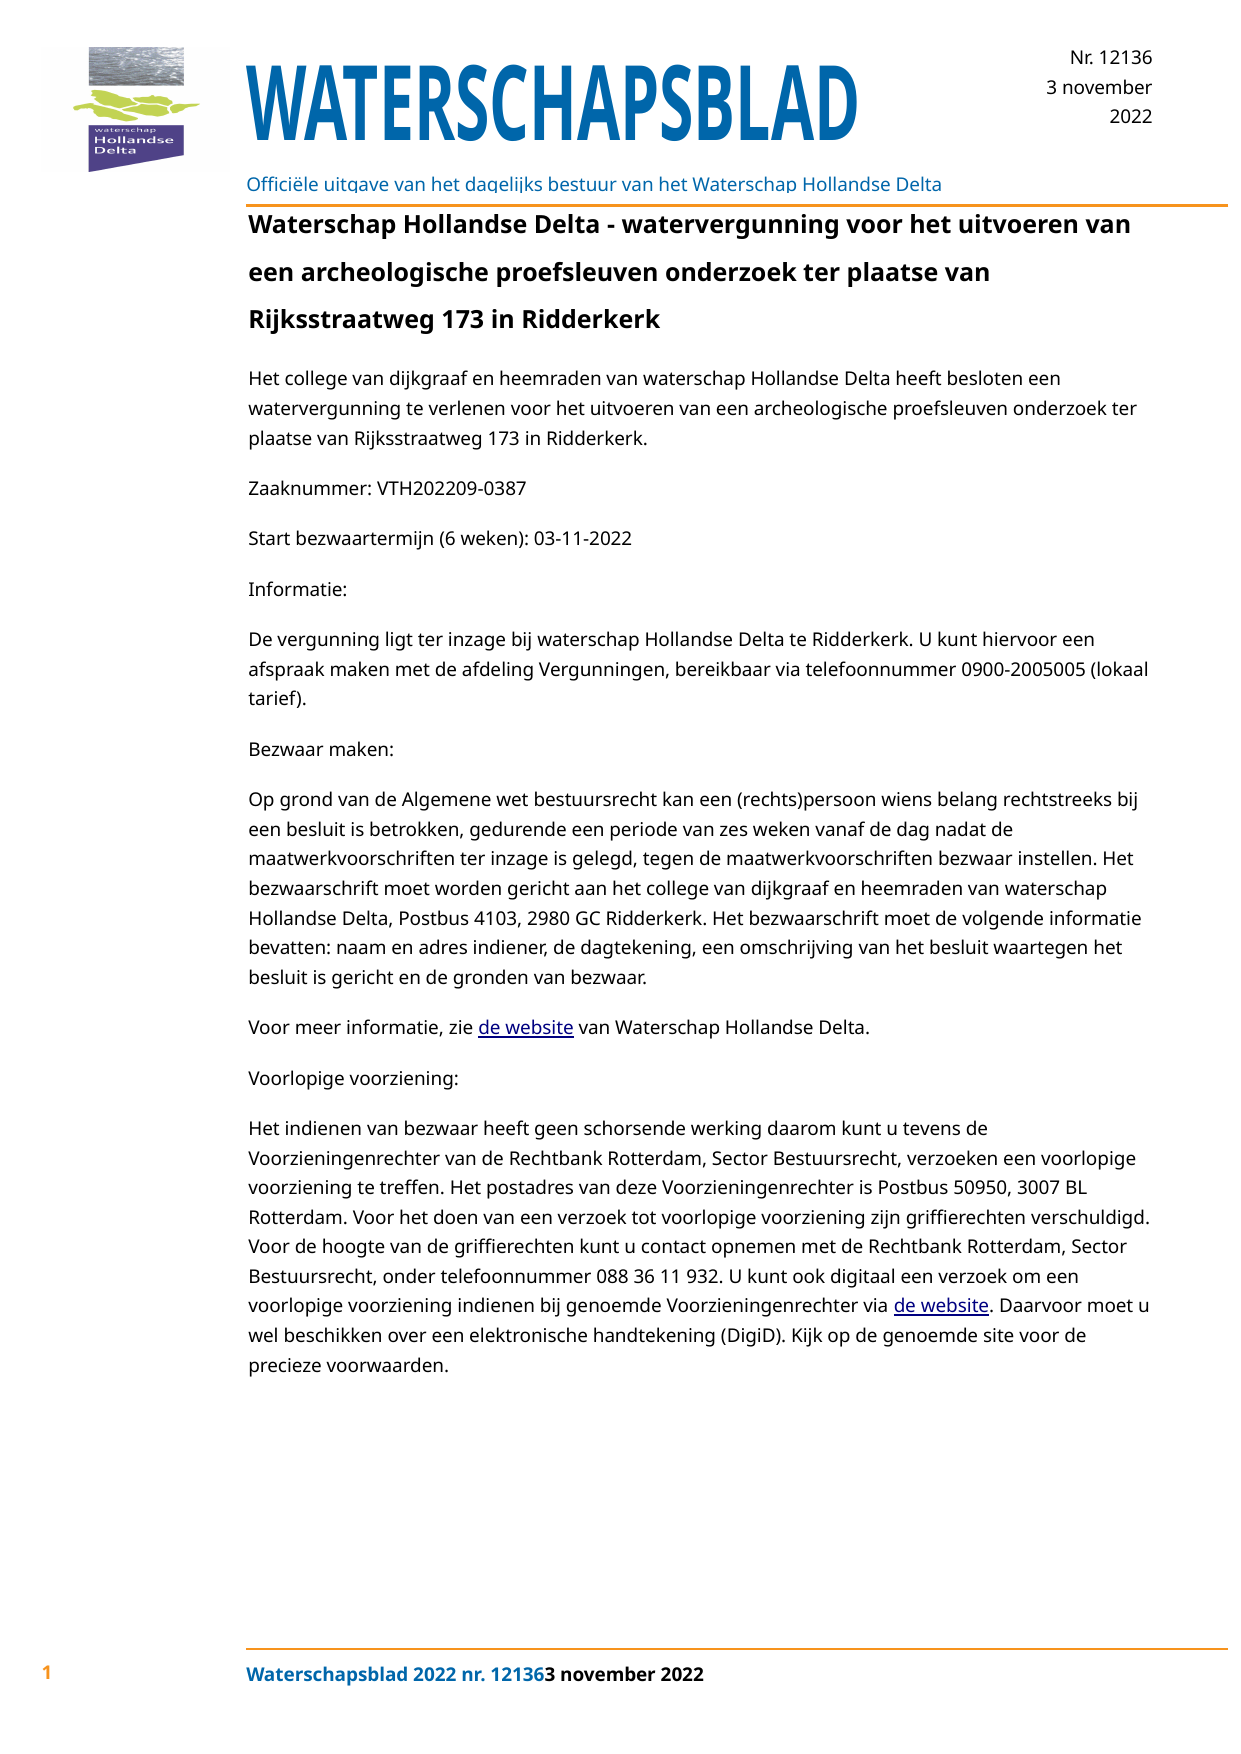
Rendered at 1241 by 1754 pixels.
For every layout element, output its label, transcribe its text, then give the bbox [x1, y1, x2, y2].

text Informatie: [248, 576, 1152, 602]
text Zaaknummer: VTH202209-0387 [248, 475, 1152, 501]
text De vergunning ligt ter inzage bij waterschap Hollandse Delta te Ridderkerk. U kunt hiervoor een afspraak maken met de afdeling Vergunningen, bereikbaar via telefoonnummer 0900-2005005 (lokaal tarief). [248, 626, 1152, 711]
text Start bezwaartermijn (6 weken): 03-11-2022 [248, 526, 1152, 551]
text Het college van dijkgraaf en heemraden van waterschap Hollandse Delta heeft besloten een watervergunning te verlenen voor het uitvoeren van een archeologische proefsleuven onderzoek ter plaatse van Rijksstraatweg 173 in Ridderkerk. [248, 366, 1152, 450]
text Op grond van de Algemene wet bestuursrecht kan een (rechts)persoon wiens belang rechtstreeks bij een besluit is betrokken, gedurende een periode van zes weken vanaf de dag nadat de maatwerkvoorschriften ter inzage is gelegd, tegen de maatwerkvoorschriften bezwaar instellen. Het bezwaarschrift moet worden gericht aan het college van dijkgraaf en heemraden van waterschap Hollandse Delta, Postbus 4103, 2980 GC Ridderkerk. Het bezwaarschrift moet de volgende informatie bevatten: naam en adres indiener, de dagtekening, een omschrijving van het besluit waartegen het besluit is gericht en de gronden van bezwaar. [248, 786, 1152, 989]
text Voorlopige voorziening: [248, 1065, 1152, 1090]
text Waterschap Hollandse Delta - watervergunning voor het uitvoeren van een archeologische proefsleuven onderzoek ter plaatse van Rijksstraatweg 173 in Ridderkerk [248, 207, 1152, 336]
text Bezwaar maken: [248, 736, 1152, 762]
text Voor meer informatie, zie de website van Waterschap Hollandse Delta. [248, 1014, 1152, 1040]
text Het indienen van bezwaar heeft geen schorsende werking daarom kunt u tevens de Voorzieningenrechter van de Rechtbank Rotterdam, Sector Bestuursrecht, verzoeken een voorlopige voorziening te treffen. Het postadres van deze Voorzieningenrechter is Postbus 50950, 3007 BL Rotterdam. Voor het doen van een verzoek tot voorlopige voorziening zijn griffierechten verschuldigd. Voor de hoogte van de griffierechten kunt u contact opnemen met de Rechtbank Rotterdam, Sector Bestuursrecht, onder telefoonnummer 088 36 11 932. U kunt ook digitaal een verzoek om een voorlopige voorziening indienen bij genoemde Voorzieningenrechter via de website. Daarvoor moet u wel beschikken over een elektronische handtekening (DigiD). Kijk op de genoemde site voor de precieze voorwaarden. [248, 1115, 1152, 1377]
picture [41, 47, 231, 172]
